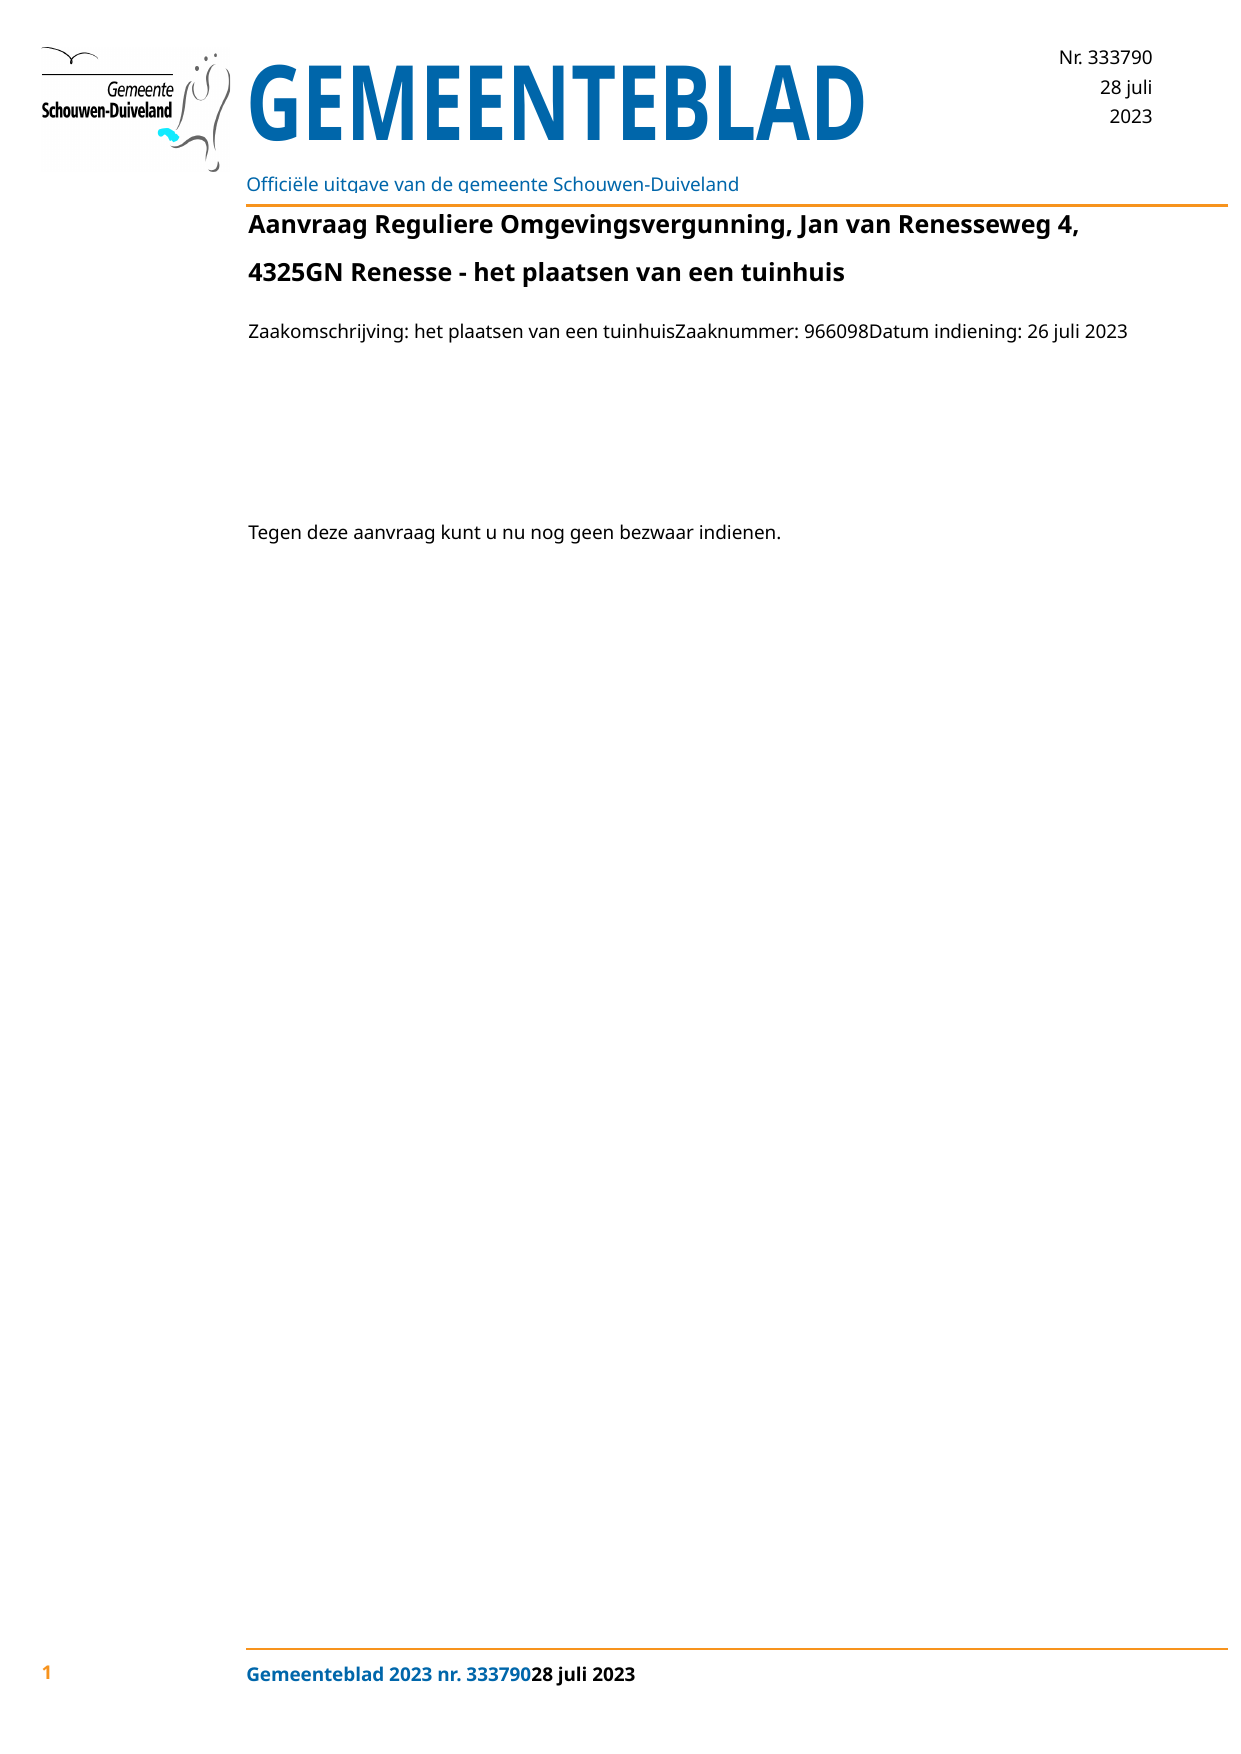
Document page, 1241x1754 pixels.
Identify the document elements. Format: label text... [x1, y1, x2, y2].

text Tegen deze aanvraag kunt u nu nog geen bezwaar indienen. [248, 519, 1152, 545]
picture [41, 47, 231, 172]
text Zaakomschrijving: het plaatsen van een tuinhuisZaaknummer: 966098Datum indiening: 26 juli 2023 [248, 318, 1152, 344]
text Aanvraag Reguliere Omgevingsvergunning, Jan van Renesseweg 4, 4325GN Renesse - het plaatsen van een tuinhuis [248, 207, 1152, 288]
